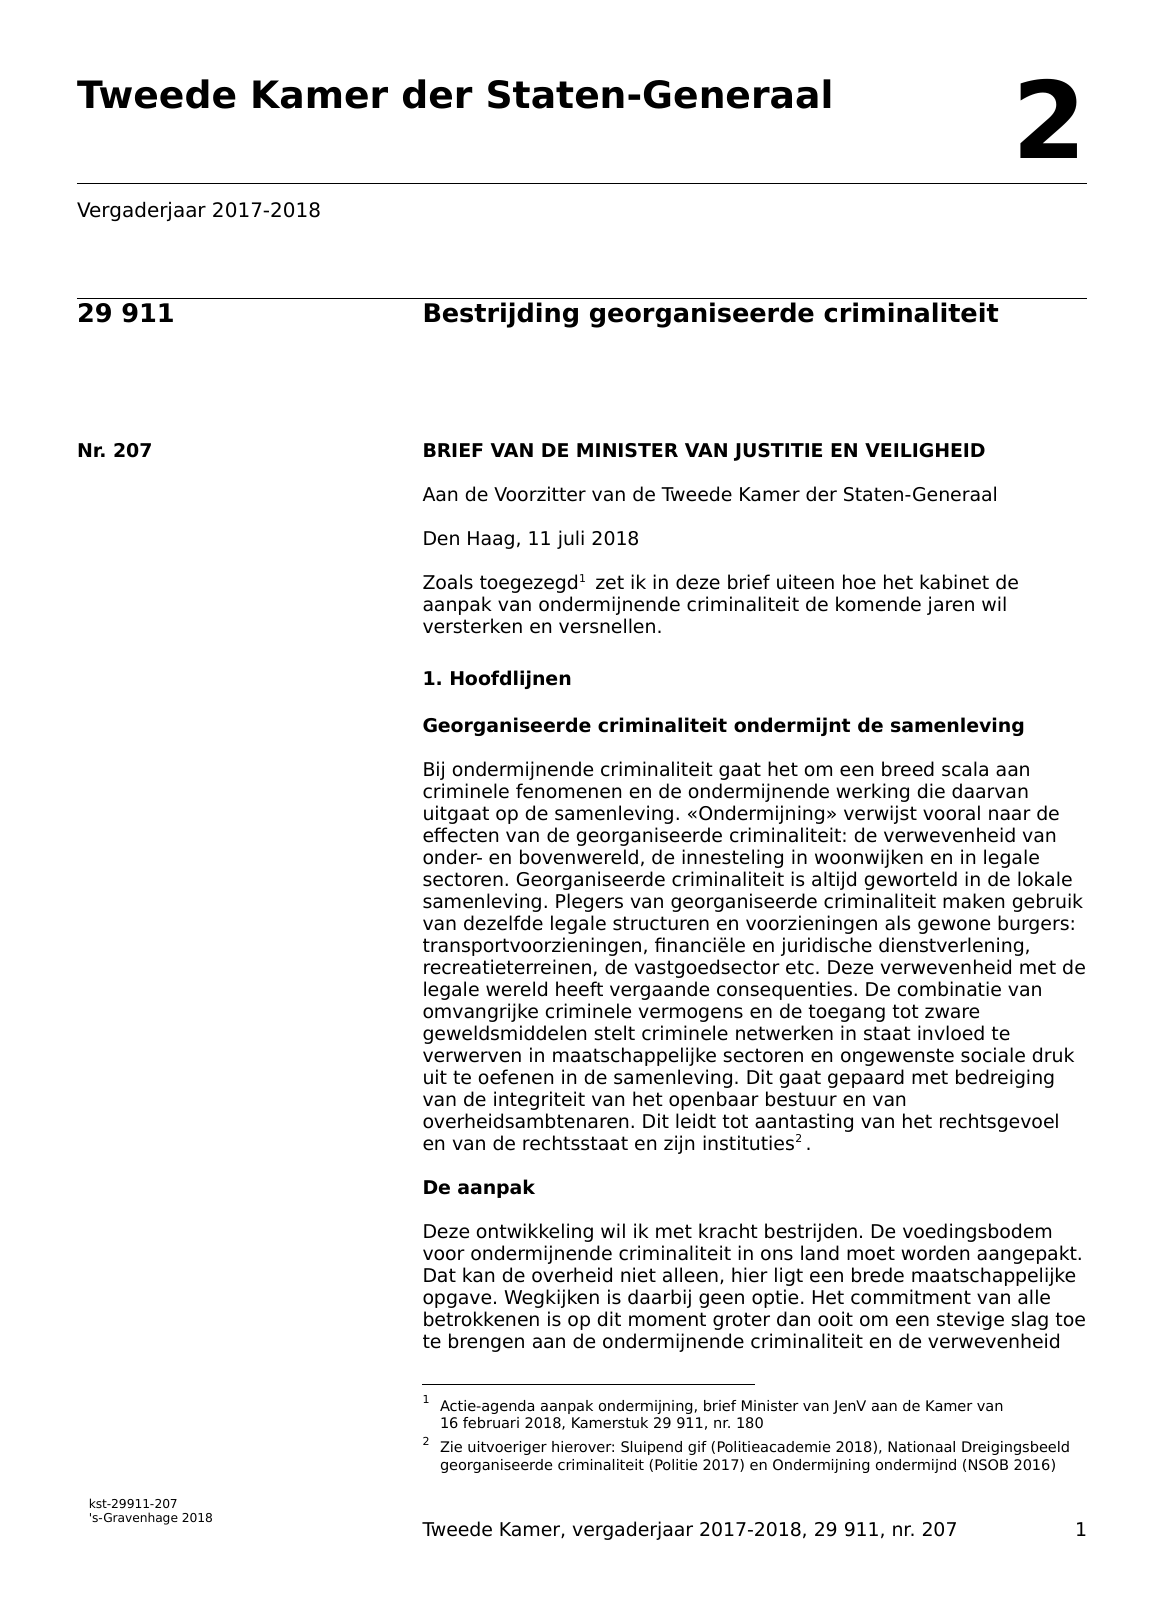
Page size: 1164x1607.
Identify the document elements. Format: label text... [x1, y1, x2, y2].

text Den Haag, 11 juli 2018 [422, 528, 1087, 550]
text Aan de Voorzitter van de Tweede Kamer der Staten-Generaal [422, 484, 1087, 506]
text Zie uitvoeriger hierover: Sluipend gif (Politieacademie 2018), Nationaal Dreigingsbeeld georganiseerde criminaliteit (Politie 2017) en Ondermijning ondermijnd (NSOB 2016) [422, 1435, 1087, 1474]
subtitle Nr. 207 BRIEF VAN DE MINISTER VAN JUSTITIE EN VEILIGHEID [77, 440, 1087, 462]
text Deze ontwikkeling wil ik met kracht bestrijden. De voedingsbodem voor ondermijnende criminaliteit in ons land moet worden aangepakt. Dat kan de overheid niet alleen, hier ligt een brede maatschappelijke opgave. Wegkijken is daarbij geen optie. Het commitment van alle betrokkenen is op dit moment groter dan ooit om een stevige slag toe te brengen aan de ondermijnende criminaliteit en de verwevenheid [422, 1221, 1087, 1353]
text Zoals toegezegd zet ik in deze brief uiteen hoe het kabinet de aanpak van ondermijnende criminaliteit de komende jaren wil versterken en versnellen. [422, 572, 1087, 638]
subtitle 1. Hoofdlijnen [422, 668, 1087, 690]
subtitle 29 911 Bestrijding georganiseerde criminaliteit [77, 299, 1087, 329]
table_header 2 [886, 59, 1087, 183]
text Bij ondermijnende criminaliteit gaat het om een breed scala aan criminele fenomenen en de ondermijnende werking die daarvan uitgaat op de samenleving. «Ondermijning» verwijst vooral naar de effecten van de georganiseerde criminaliteit: de verwevenheid van onder- en bovenwereld, de innesteling in woonwijken en in legale sectoren. Georganiseerde criminaliteit is altijd geworteld in de lokale samenleving. Plegers van georganiseerde criminaliteit maken gebruik van dezelfde legale structuren en voorzieningen als gewone burgers: transportvoorzieningen, financiële en juridische dienstverlening, recreatieterreinen, de vastgoedsector etc. Deze verwevenheid met de legale wereld heeft vergaande consequenties. De combinatie van omvangrijke criminele vermogens en de toegang tot zware geweldsmiddelen stelt criminele netwerken in staat invloed te verwerven in maatschappelijke sectoren en ongewenste sociale druk uit te oefenen in de samenleving. Dit gaat gepaard met bedreiging van de integriteit van het openbaar bestuur en van overheidsambtenaren. Dit leidt tot aantasting van het rechtsgevoel en van de rechtsstaat en zijn instituties. [422, 759, 1087, 1155]
table_cell Vergaderjaar 2017-2018 [77, 184, 1087, 298]
text 's-Gravenhage 2018 [88, 1511, 323, 1525]
table_header Tweede Kamer der Staten-Generaal [77, 59, 886, 183]
text Actie-agenda aanpak ondermijning, brief Minister van JenV aan de Kamer van 16 februari 2018, Kamerstuk 29 911, nr. 180 [422, 1393, 1087, 1432]
subtitle Georganiseerde criminaliteit ondermijnt de samenleving [422, 715, 1087, 737]
subtitle De aanpak [422, 1177, 1087, 1199]
text kst-29911-207 [88, 1497, 323, 1511]
